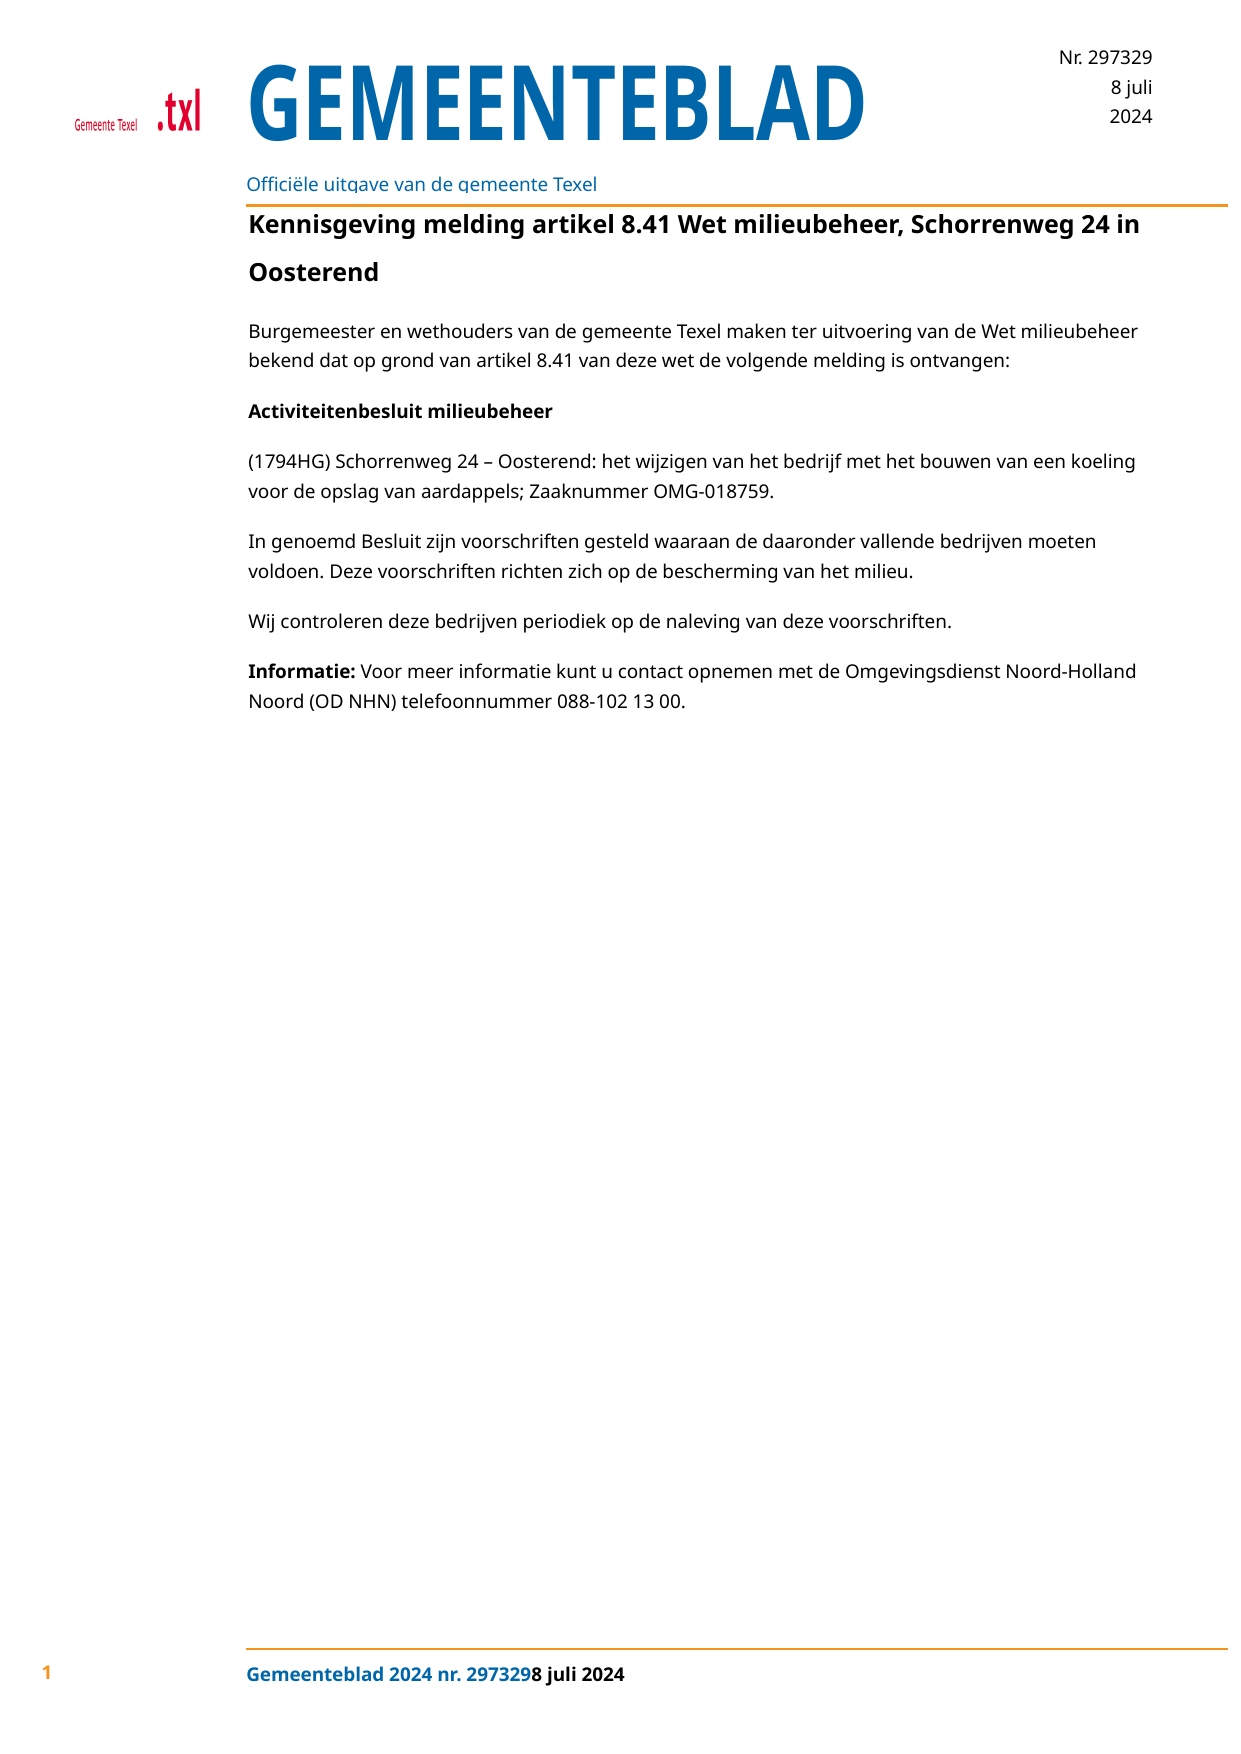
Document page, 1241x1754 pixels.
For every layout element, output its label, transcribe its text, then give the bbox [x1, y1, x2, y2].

text Burgemeester en wethouders van de gemeente Texel maken ter uitvoering van de Wet milieubeheer bekend dat op grond van artikel 8.41 van deze wet de volgende melding is ontvangen: [248, 318, 1152, 373]
text Informatie: Voor meer informatie kunt u contact opnemen met de Omgevingsdienst Noord-Holland Noord (OD NHN) telefoonnummer 088-102 13 00. [248, 659, 1152, 714]
text Activiteitenbesluit milieubeheer [248, 398, 1152, 424]
text (1794HG) Schorrenweg 24 – Oosterend: het wijzigen van het bedrijf met het bouwen van een koeling voor de opslag van aardappels; Zaaknummer OMG-018759. [248, 448, 1152, 504]
picture [41, 47, 231, 172]
text Wij controleren deze bedrijven periodiek op de naleving van deze voorschriften. [248, 608, 1152, 634]
text Kennisgeving melding artikel 8.41 Wet milieubeheer, Schorrenweg 24 in Oosterend [248, 207, 1152, 288]
text In genoemd Besluit zijn voorschriften gesteld waaraan de daaronder vallende bedrijven moeten voldoen. Deze voorschriften richten zich op de bescherming van het milieu. [248, 528, 1152, 584]
